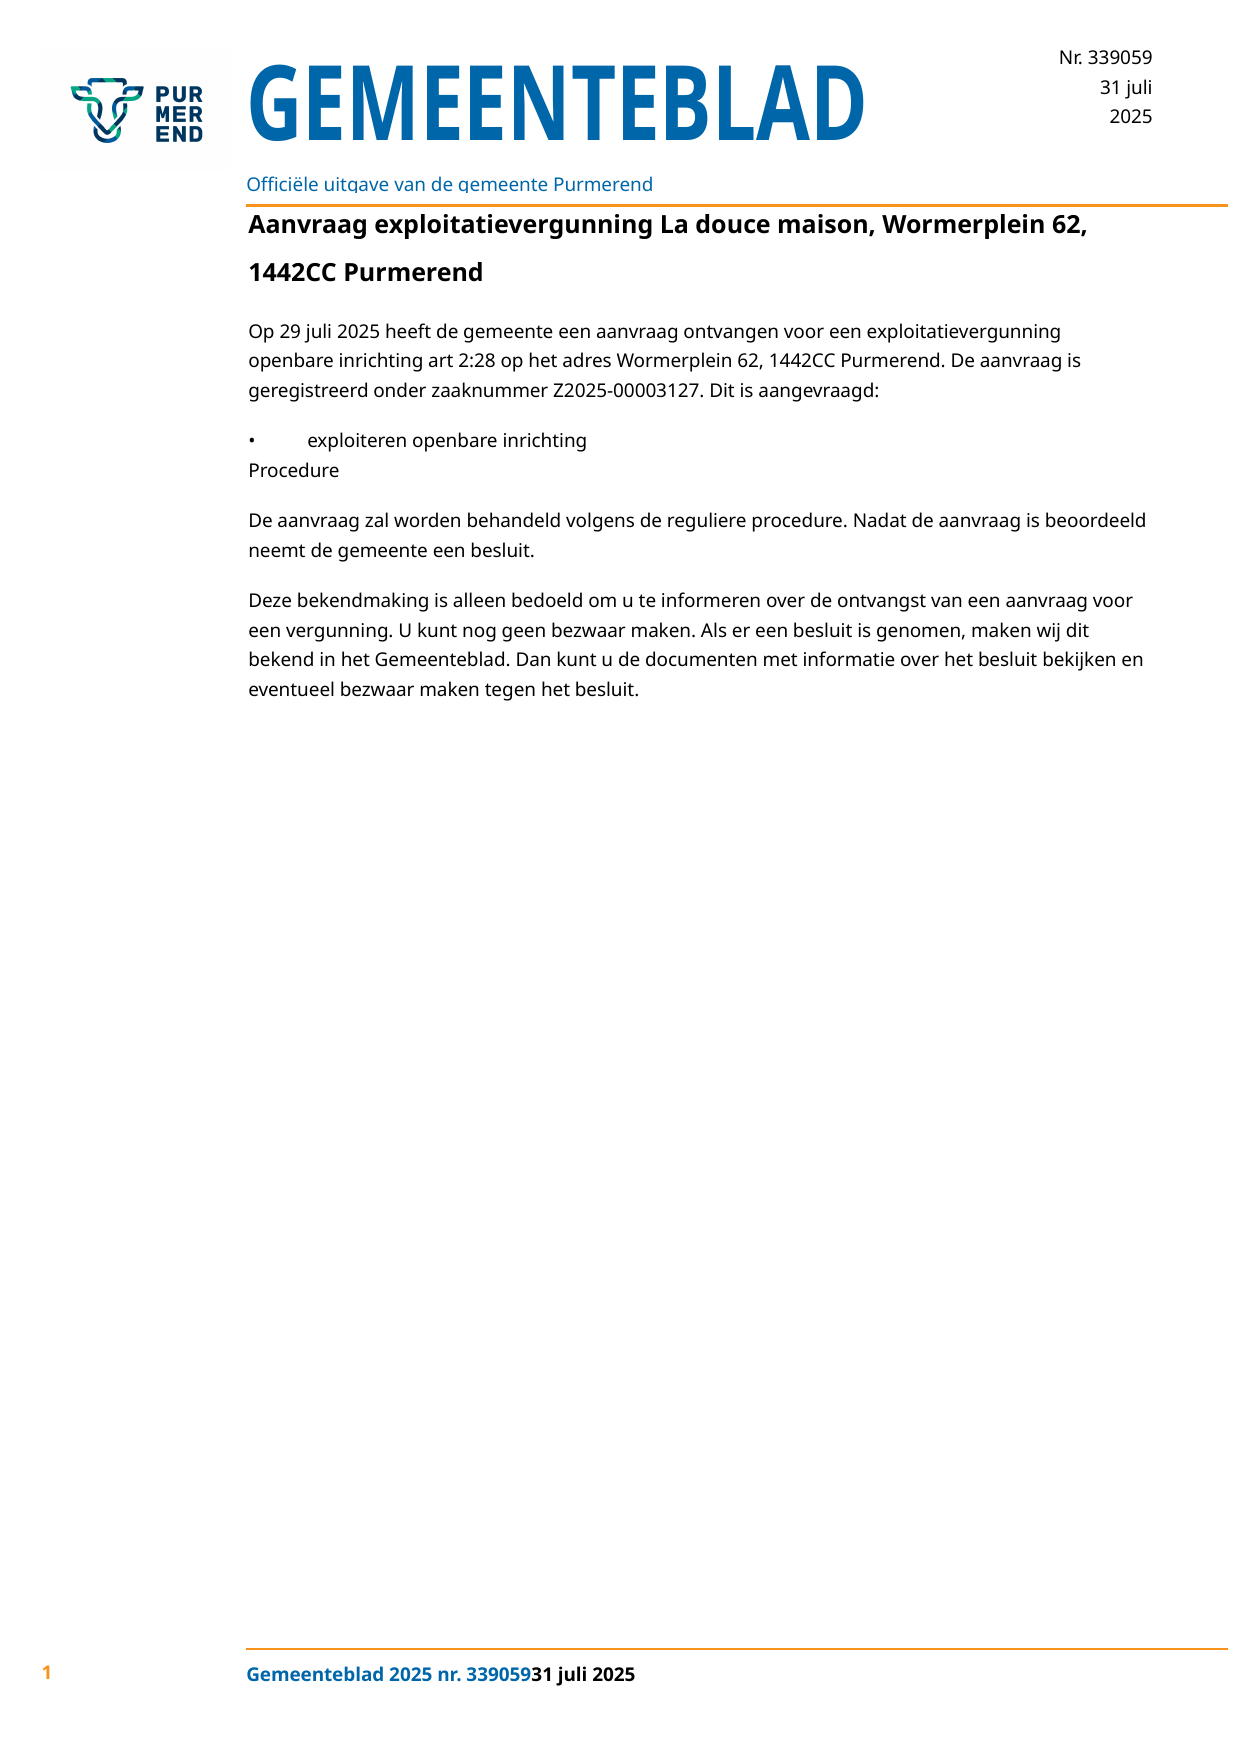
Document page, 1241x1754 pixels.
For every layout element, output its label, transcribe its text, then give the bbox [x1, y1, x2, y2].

text Deze bekendmaking is alleen bedoeld om u te informeren over de ontvangst van een aanvraag voor een vergunning. U kunt nog geen bezwaar maken. Als er een besluit is genomen, maken wij dit bekend in het Gemeenteblad. Dan kunt u de documenten met informatie over het besluit bekijken en eventueel bezwaar maken tegen het besluit. [248, 587, 1152, 702]
text De aanvraag zal worden behandeld volgens de reguliere procedure. Nadat de aanvraag is beoordeeld neemt de gemeente een besluit. [248, 507, 1152, 563]
picture [41, 47, 231, 172]
text Aanvraag exploitatievergunning La douce maison, Wormerplein 62, 1442CC Purmerend [248, 207, 1152, 288]
list exploiteren openbare inrichting [248, 427, 1152, 453]
text Procedure [248, 457, 1152, 483]
text Op 29 juli 2025 heeft de gemeente een aanvraag ontvangen voor een exploitatievergunning openbare inrichting art 2:28 op het adres Wormerplein 62, 1442CC Purmerend. De aanvraag is geregistreerd onder zaaknummer Z2025-00003127. Dit is aangevraagd: [248, 318, 1152, 403]
